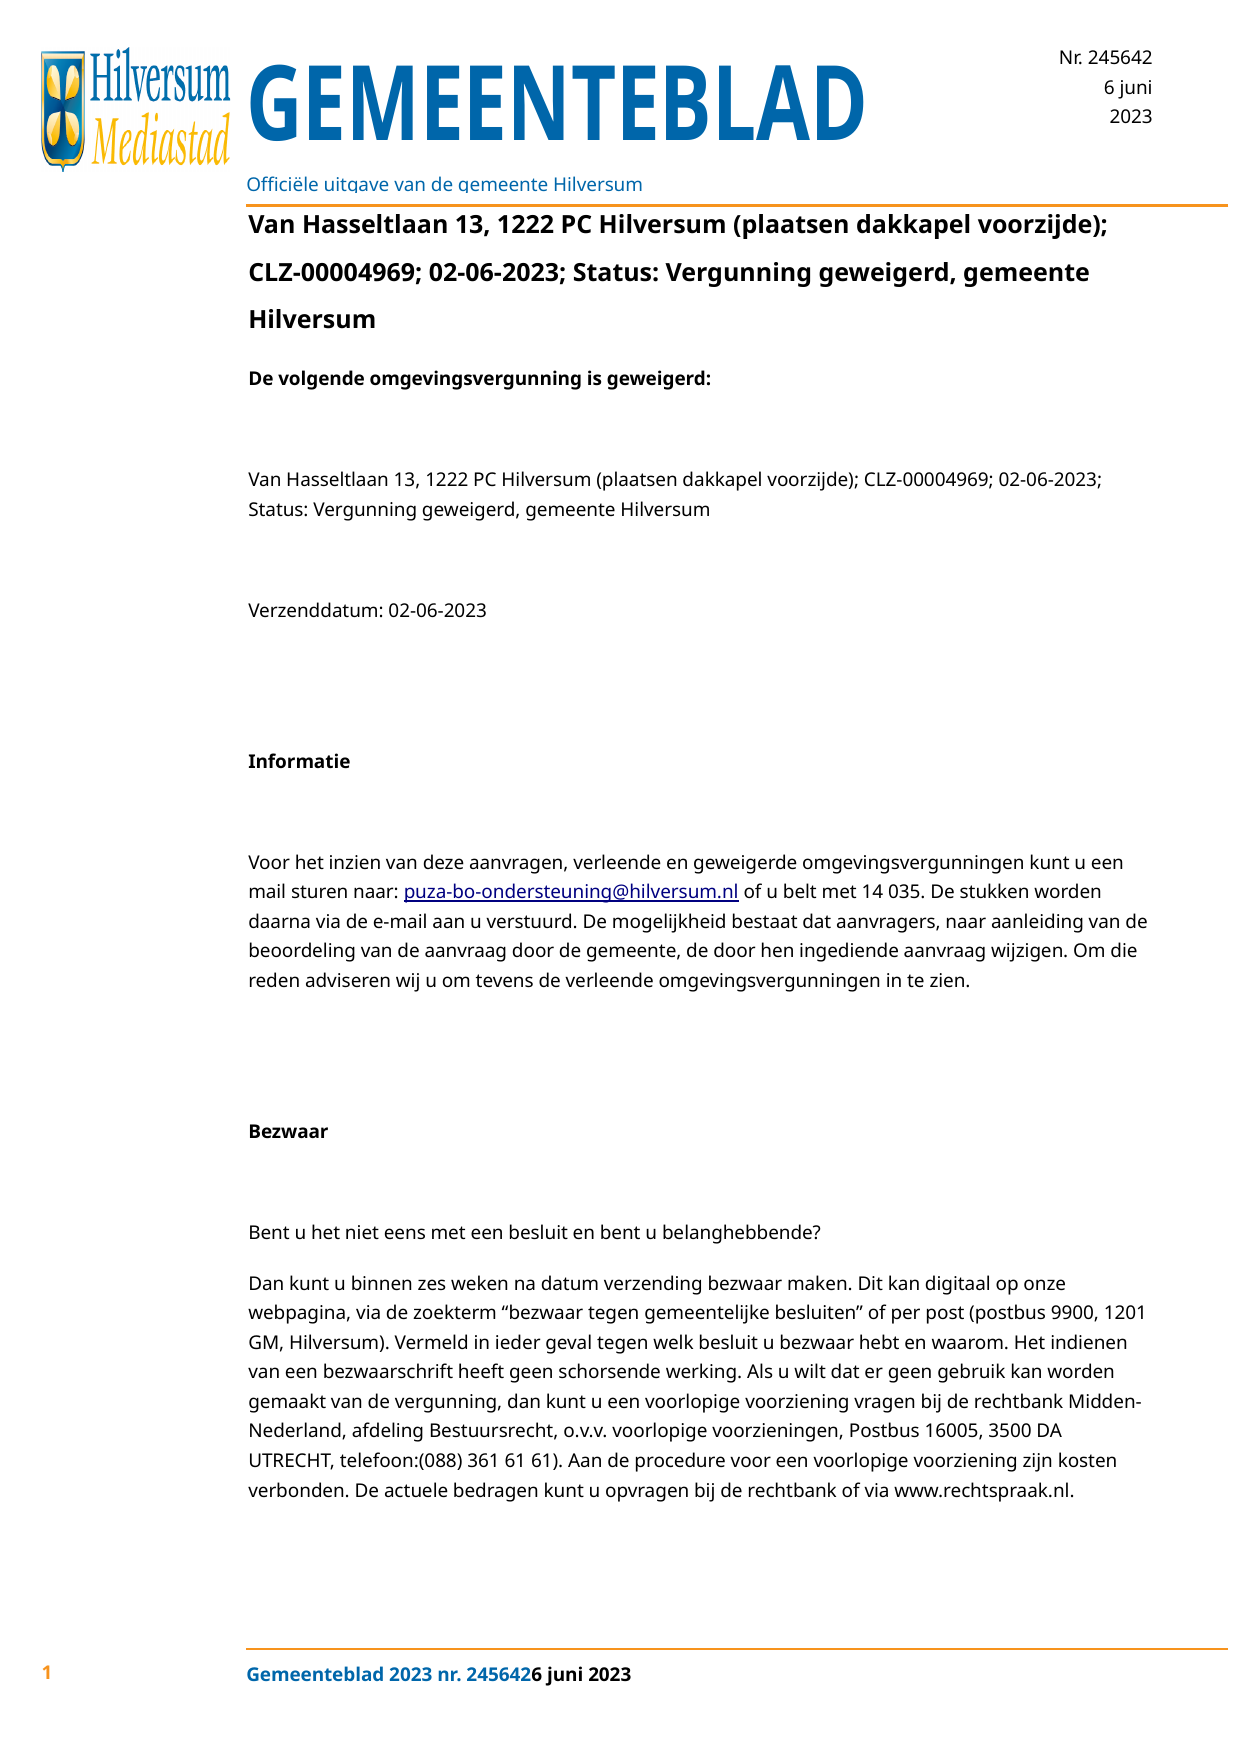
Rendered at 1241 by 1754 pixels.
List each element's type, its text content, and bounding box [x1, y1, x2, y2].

text Voor het inzien van deze aanvragen, verleende en geweigerde omgevingsvergunningen kunt u een mail sturen naar: puza-bo-ondersteuning@hilversum.nl of u belt met 14 035. De stukken worden daarna via de e-mail aan u verstuurd. De mogelijkheid bestaat dat aanvragers, naar aanleiding van de beoordeling van de aanvraag door de gemeente, de door hen ingediende aanvraag wijzigen. Om die reden adviseren wij u om tevens de verleende omgevingsvergunningen in te zien. [248, 849, 1152, 993]
text Van Hasseltlaan 13, 1222 PC Hilversum (plaatsen dakkapel voorzijde); CLZ-00004969; 02-06-2023; Status: Vergunning geweigerd, gemeente Hilversum [248, 466, 1152, 522]
text De volgende omgevingsvergunning is geweigerd: [248, 366, 1152, 391]
picture [41, 47, 231, 172]
text Bezwaar [248, 1118, 1152, 1144]
text Bent u het niet eens met een besluit en bent u belanghebbende? [248, 1219, 1152, 1245]
text Van Hasseltlaan 13, 1222 PC Hilversum (plaatsen dakkapel voorzijde); CLZ-00004969; 02-06-2023; Status: Vergunning geweigerd, gemeente Hilversum [248, 207, 1152, 336]
text Dan kunt u binnen zes weken na datum verzending bezwaar maken. Dit kan digitaal op onze webpagina, via de zoekterm “bezwaar tegen gemeentelijke besluiten” of per post (postbus 9900, 1201 GM, Hilversum). Vermeld in ieder geval tegen welk besluit u bezwaar hebt en waarom. Het indienen van een bezwaarschrift heeft geen schorsende werking. Als u wilt dat er geen gebruik kan worden gemaakt van de vergunning, dan kunt u een voorlopige voorziening vragen bij de rechtbank Midden-Nederland, afdeling Bestuursrecht, o.v.v. voorlopige voorzieningen, Postbus 16005, 3500 DA UTRECHT, telefoon:(088) 361 61 61). Aan de procedure voor een voorlopige voorziening zijn kosten verbonden. De actuele bedragen kunt u opvragen bij de rechtbank of via www.rechtspraak.nl. [248, 1270, 1152, 1502]
text Informatie [248, 748, 1152, 774]
text Verzenddatum: 02-06-2023 [248, 597, 1152, 622]
